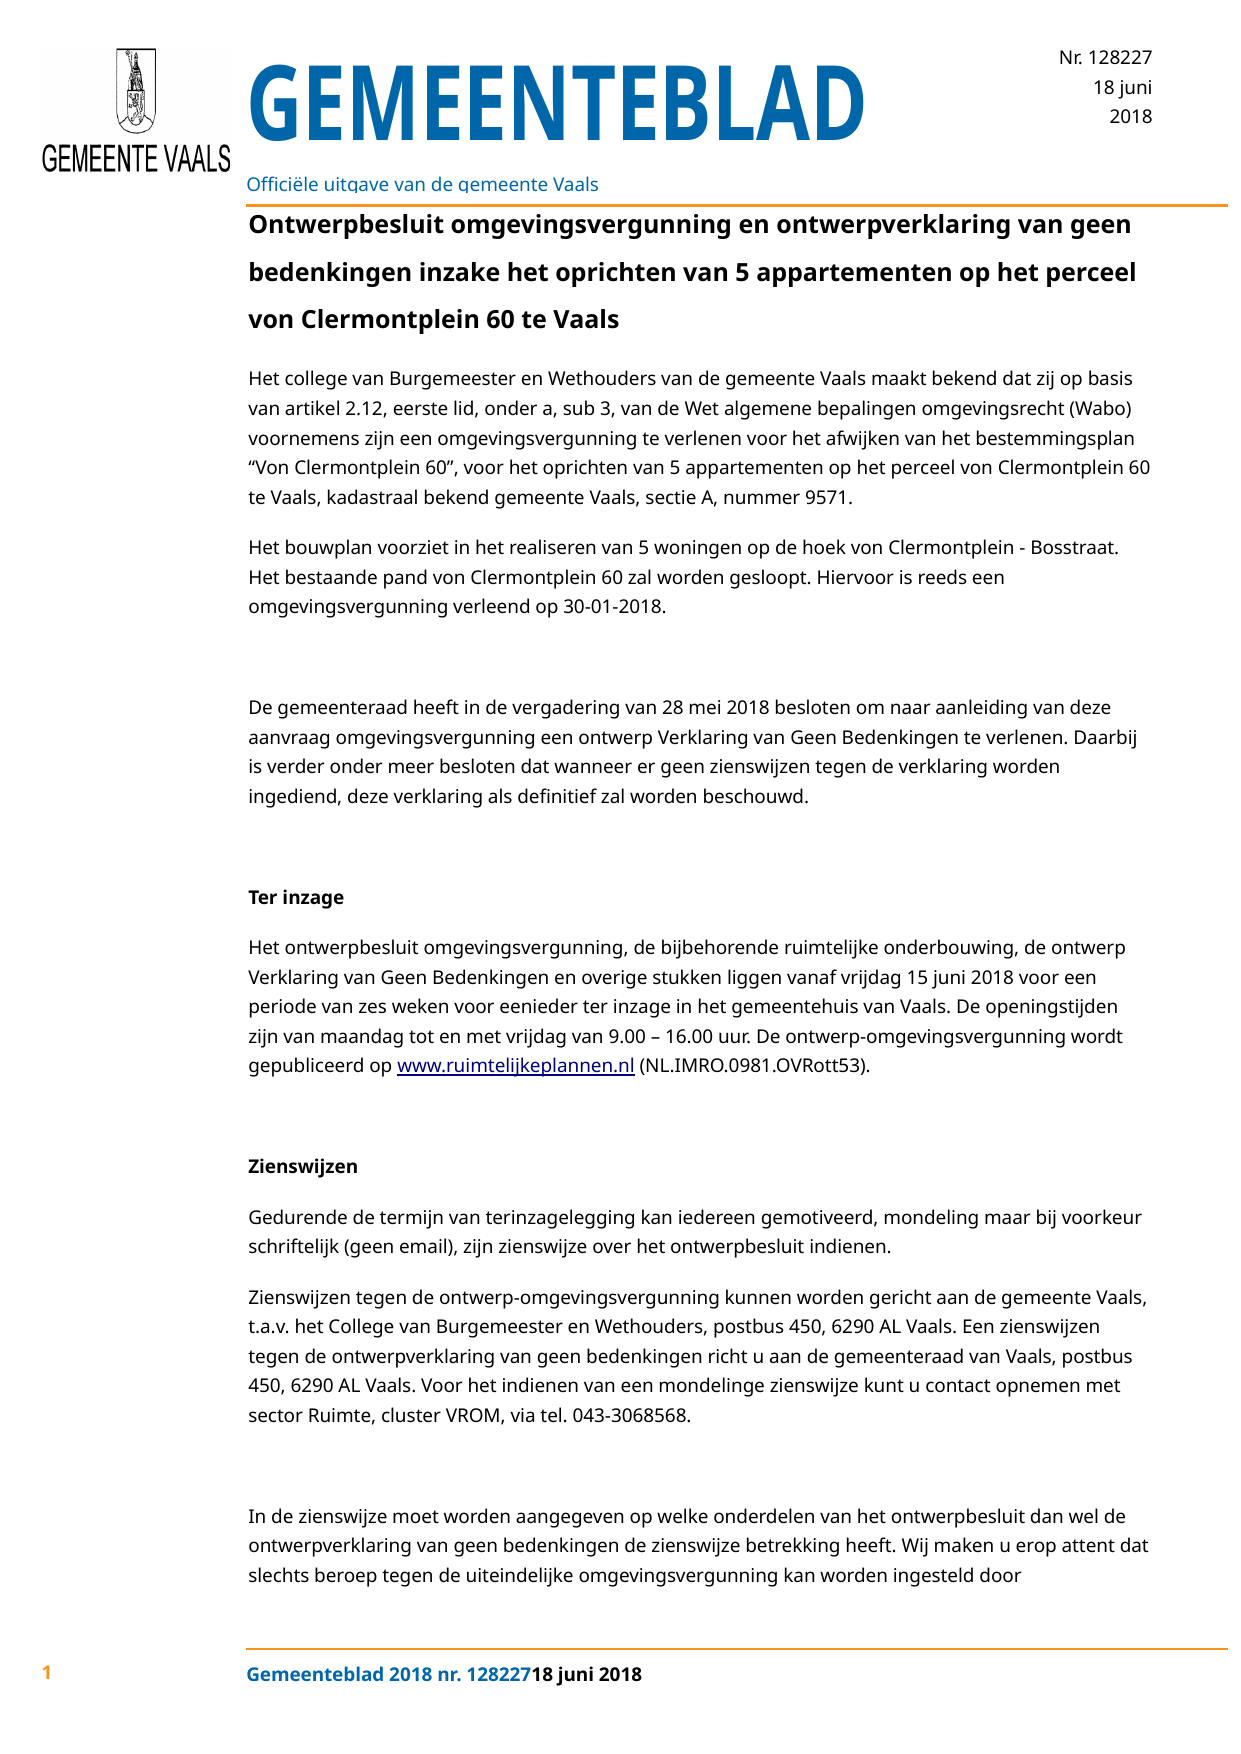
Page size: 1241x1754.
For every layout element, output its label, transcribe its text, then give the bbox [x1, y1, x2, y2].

text Het bouwplan voorziet in het realiseren van 5 woningen op de hoek von Clermontplein - Bosstraat. Het bestaande pand von Clermontplein 60 zal worden gesloopt. Hiervoor is reeds een omgevingsvergunning verleend op 30-01-2018. [248, 534, 1152, 619]
text De gemeenteraad heeft in de vergadering van 28 mei 2018 besloten om naar aanleiding van deze aanvraag omgevingsvergunning een ontwerp Verklaring van Geen Bedenkingen te verlenen. Daarbij is verder onder meer besloten dat wanneer er geen zienswijzen tegen de verklaring worden ingediend, deze verklaring als definitief zal worden beschouwd. [248, 694, 1152, 809]
text In de zienswijze moet worden aangegeven op welke onderdelen van het ontwerpbesluit dan wel de ontwerpverklaring van geen bedenkingen de zienswijze betrekking heeft. Wij maken u erop attent dat slechts beroep tegen de uiteindelijke omgevingsvergunning kan worden ingesteld door [248, 1503, 1152, 1588]
text Gedurende de termijn van terinzagelegging kan iedereen gemotiveerd, mondeling maar bij voorkeur schriftelijk (geen email), zijn zienswijze over het ontwerpbesluit indienen. [248, 1204, 1152, 1259]
picture [41, 47, 231, 172]
text Ter inzage [248, 884, 1152, 909]
text Ontwerpbesluit omgevingsvergunning en ontwerpverklaring van geen bedenkingen inzake het oprichten van 5 appartementen op het perceel von Clermontplein 60 te Vaals [248, 207, 1152, 336]
text Het college van Burgemeester en Wethouders van de gemeente Vaals maakt bekend dat zij op basis van artikel 2.12, eerste lid, onder a, sub 3, van de Wet algemene bepalingen omgevingsrecht (Wabo) voornemens zijn een omgevingsvergunning te verlenen voor het afwijken van het bestemmingsplan “Von Clermontplein 60”, voor het oprichten van 5 appartementen op het perceel von Clermontplein 60 te Vaals, kadastraal bekend gemeente Vaals, sectie A, nummer 9571. [248, 366, 1152, 509]
text Zienswijzen tegen de ontwerp-omgevingsvergunning kunnen worden gericht aan de gemeente Vaals, t.a.v. het College van Burgemeester en Wethouders, postbus 450, 6290 AL Vaals. Een zienswijzen tegen de ontwerpverklaring van geen bedenkingen richt u aan de gemeenteraad van Vaals, postbus 450, 6290 AL Vaals. Voor het indienen van een mondelinge zienswijze kunt u contact opnemen met sector Ruimte, cluster VROM, via tel. 043-3068568. [248, 1284, 1152, 1428]
text Het ontwerpbesluit omgevingsvergunning, de bijbehorende ruimtelijke onderbouwing, de ontwerp Verklaring van Geen Bedenkingen en overige stukken liggen vanaf vrijdag 15 juni 2018 voor een periode van zes weken voor eenieder ter inzage in het gemeentehuis van Vaals. De openingstijden zijn van maandag tot en met vrijdag van 9.00 – 16.00 uur. De ontwerp-omgevingsvergunning wordt gepubliceerd op www.ruimtelijkeplannen.nl (NL.IMRO.0981.OVRott53). [248, 934, 1152, 1078]
text Zienswijzen [248, 1153, 1152, 1179]
